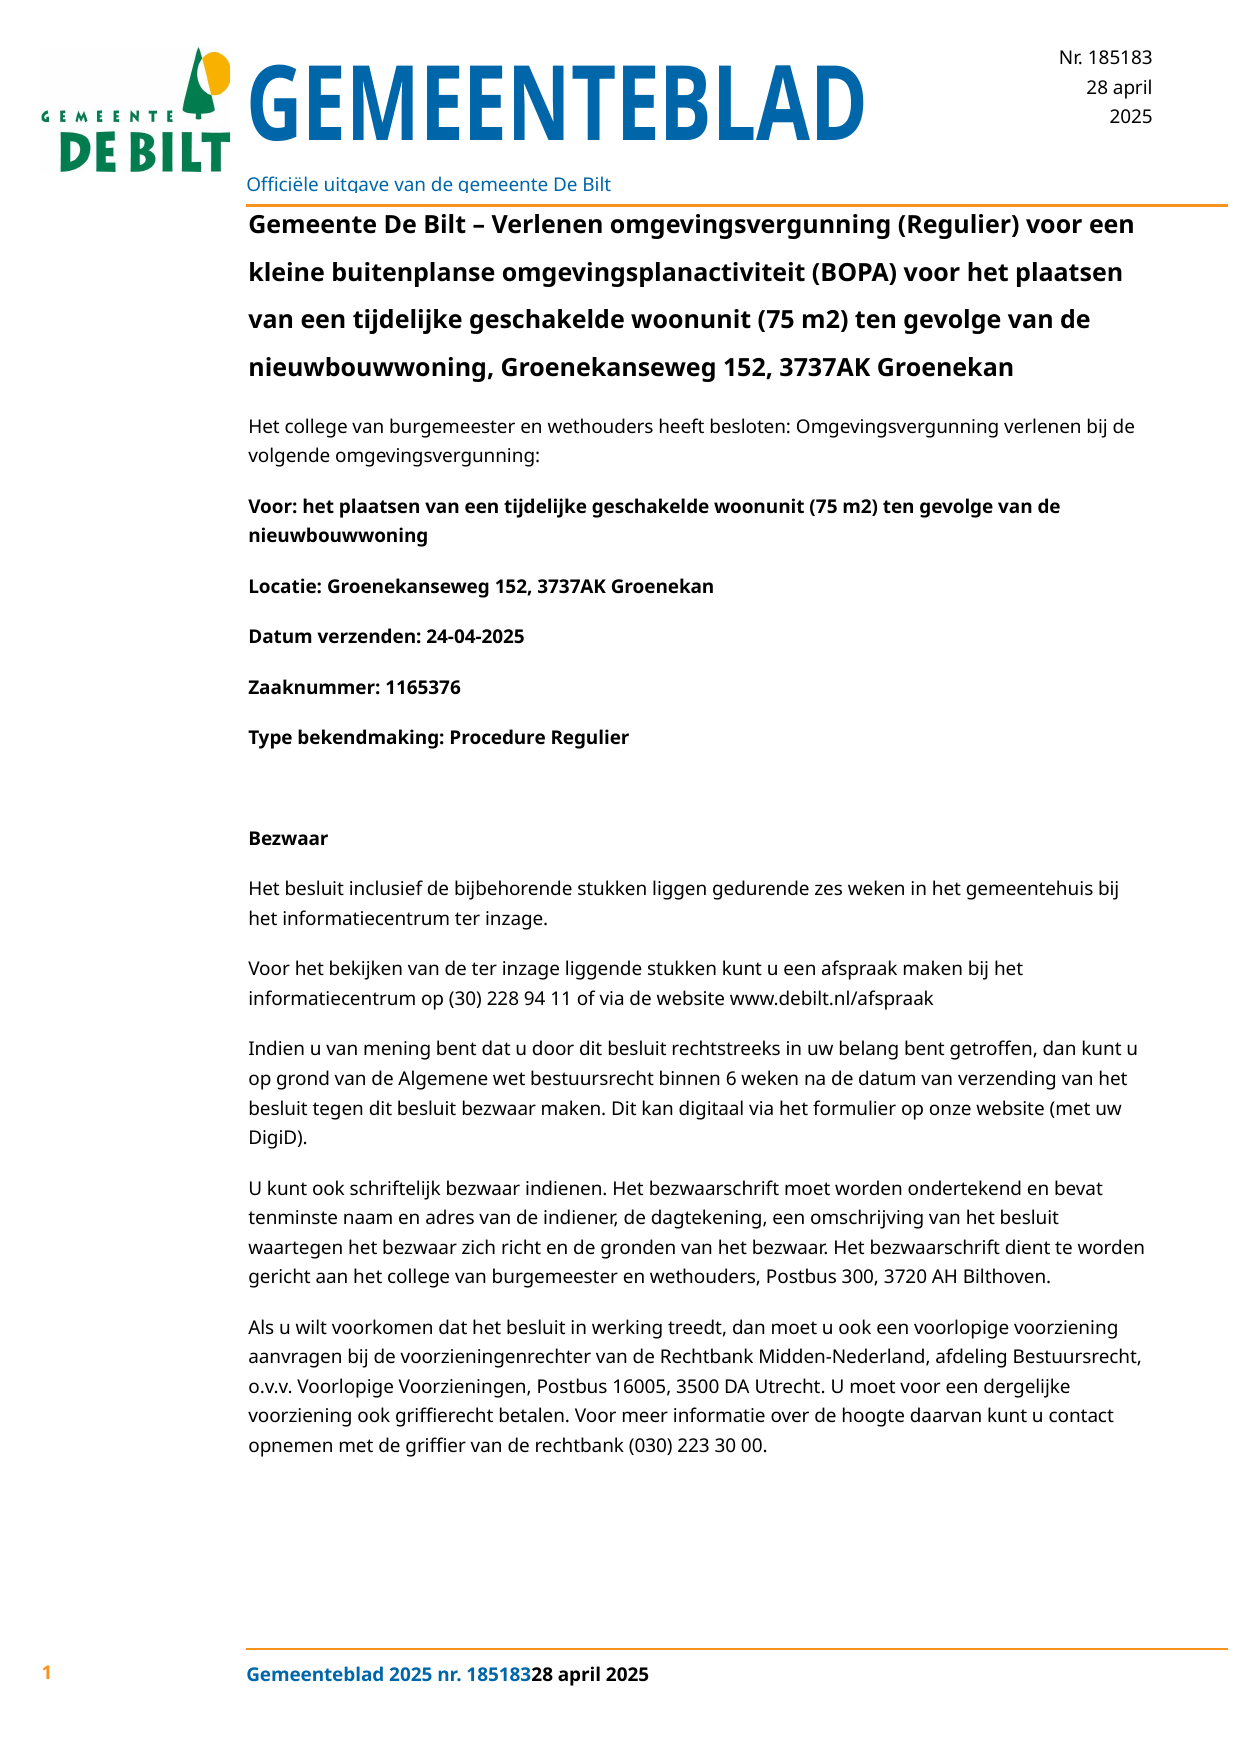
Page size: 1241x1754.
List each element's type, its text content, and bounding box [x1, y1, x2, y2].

text Voor: het plaatsen van een tijdelijke geschakelde woonunit (75 m2) ten gevolge van de nieuwbouwwoning [248, 493, 1152, 548]
text Locatie: Groenekanseweg 152, 3737AK Groenekan [248, 573, 1152, 599]
picture [41, 47, 231, 172]
text Zaaknummer: 1165376 [248, 674, 1152, 700]
text Gemeente De Bilt – Verlenen omgevingsvergunning (Regulier) voor een kleine buitenplanse omgevingsplanactiviteit (BOPA) voor het plaatsen van een tijdelijke geschakelde woonunit (75 m2) ten gevolge van de nieuwbouwwoning, Groenekanseweg 152, 3737AK Groenekan [248, 207, 1152, 384]
text Indien u van mening bent dat u door dit besluit rechtstreeks in uw belang bent getroffen, dan kunt u op grond van de Algemene wet bestuursrecht binnen 6 weken na de datum van verzending van het besluit tegen dit besluit bezwaar maken. Dit kan digitaal via het formulier op onze website (met uw DigiD). [248, 1036, 1152, 1150]
text Bezwaar [248, 825, 1152, 851]
text Voor het bekijken van de ter inzage liggende stukken kunt u een afspraak maken bij het informatiecentrum op (30) 228 94 11 of via de website www.debilt.nl/afspraak [248, 956, 1152, 1011]
text Als u wilt voorkomen dat het besluit in werking treedt, dan moet u ook een voorlopige voorziening aanvragen bij de voorzieningenrechter van de Rechtbank Midden-Nederland, afdeling Bestuursrecht, o.v.v. Voorlopige Voorzieningen, Postbus 16005, 3500 DA Utrecht. U moet voor een dergelijke voorziening ook griffierecht betalen. Voor meer informatie over de hoogte daarvan kunt u contact opnemen met de griffier van de rechtbank (030) 223 30 00. [248, 1314, 1152, 1458]
text Type bekendmaking: Procedure Regulier [248, 724, 1152, 750]
text Het besluit inclusief de bijbehorende stukken liggen gedurende zes weken in het gemeentehuis bij het informatiecentrum ter inzage. [248, 876, 1152, 931]
text U kunt ook schriftelijk bezwaar indienen. Het bezwaarschrift moet worden ondertekend en bevat tenminste naam en adres van de indiener, de dagtekening, een omschrijving van het besluit waartegen het bezwaar zich richt en de gronden van het bezwaar. Het bezwaarschrift dient te worden gericht aan het college van burgemeester en wethouders, Postbus 300, 3720 AH Bilthoven. [248, 1175, 1152, 1289]
text Datum verzenden: 24-04-2025 [248, 623, 1152, 649]
text Het college van burgemeester en wethouders heeft besloten: Omgevingsvergunning verlenen bij de volgende omgevingsvergunning: [248, 413, 1152, 468]
